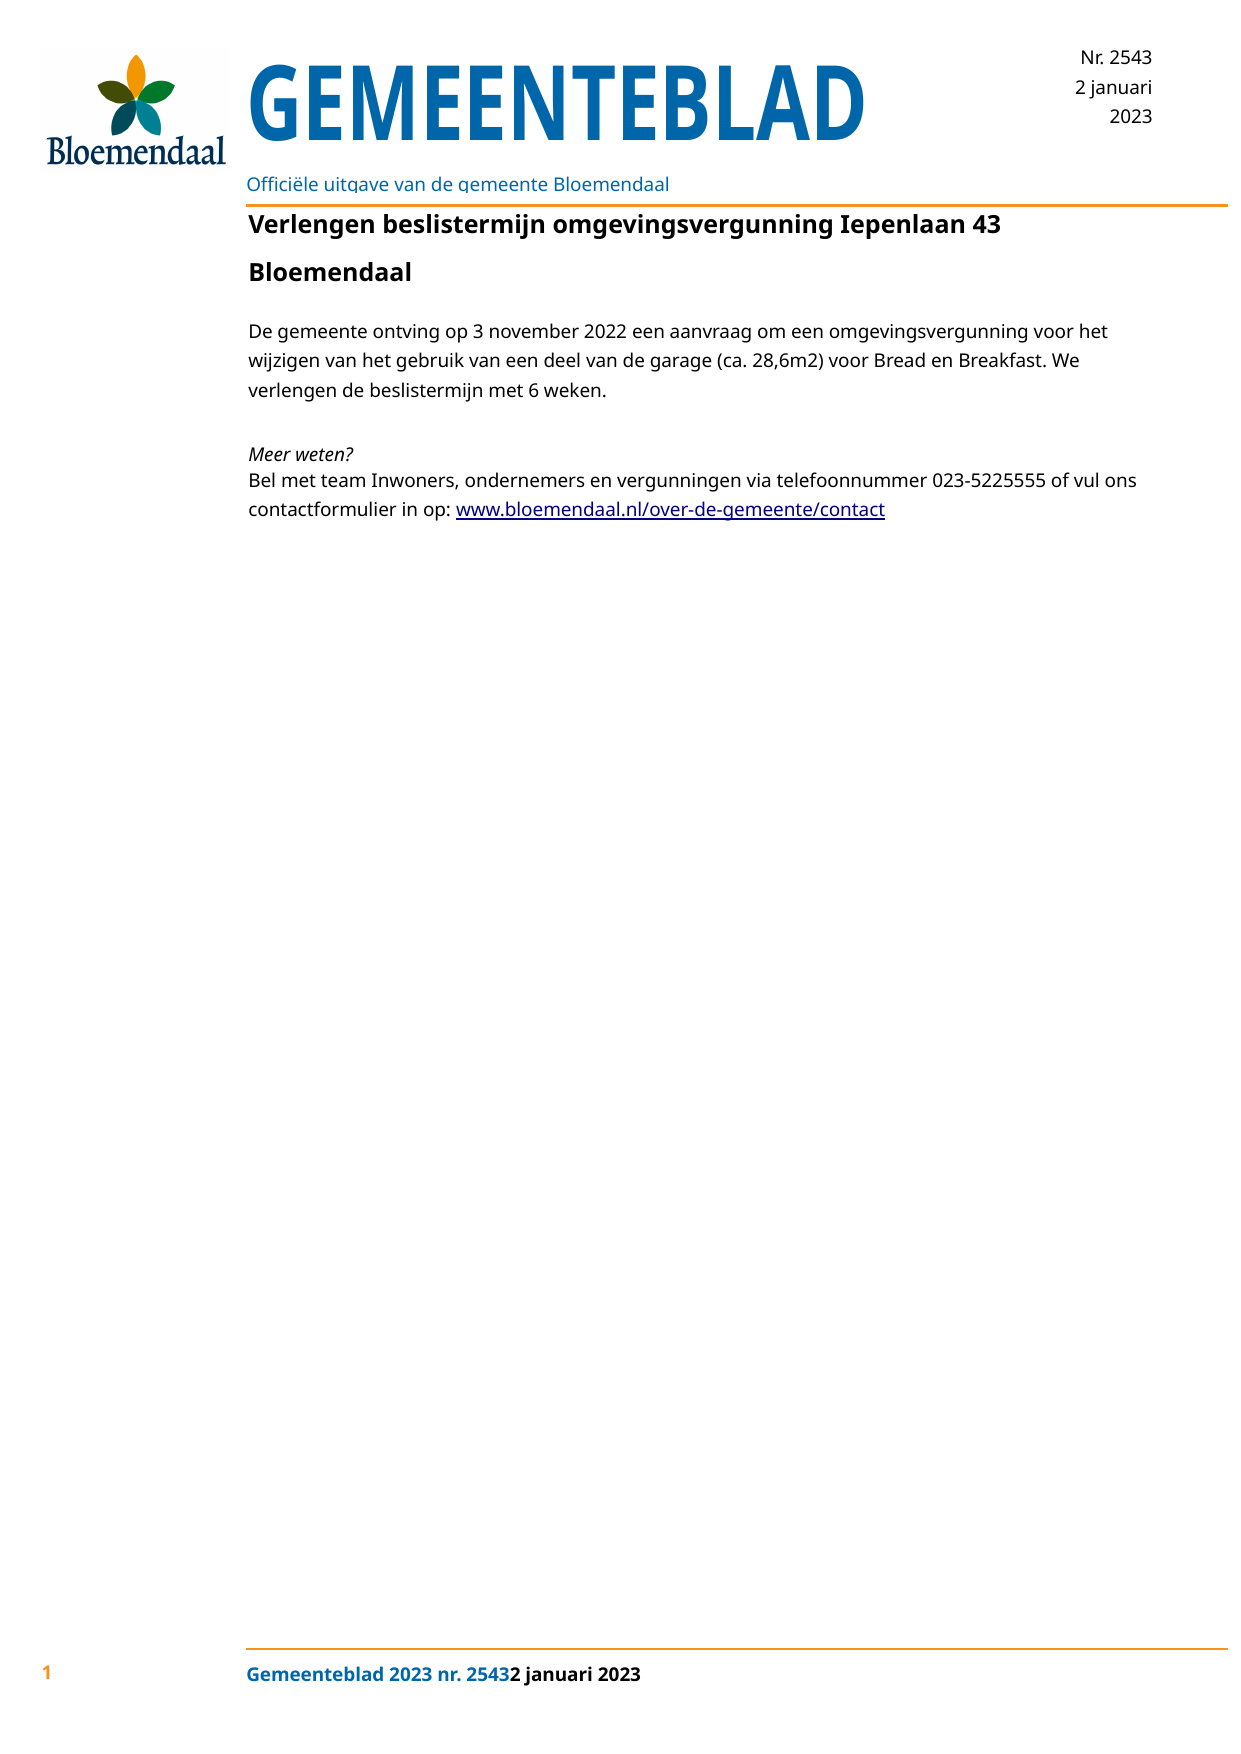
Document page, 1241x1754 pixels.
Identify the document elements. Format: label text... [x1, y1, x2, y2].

text Verlengen beslistermijn omgevingsvergunning Iepenlaan 43 Bloemendaal [248, 207, 1152, 288]
text Bel met team Inwoners, ondernemers en vergunningen via telefoonnummer 023-5225555 of vul ons contactformulier in op: www.bloemendaal.nl/over-de-gemeente/contact [248, 467, 1152, 522]
picture [41, 47, 231, 172]
text Meer weten? [248, 441, 1152, 467]
text De gemeente ontving op 3 november 2022 een aanvraag om een omgevingsvergunning voor het wijzigen van het gebruik van een deel van de garage (ca. 28,6m2) voor Bread en Breakfast. We verlengen de beslistermijn met 6 weken. [248, 318, 1152, 403]
